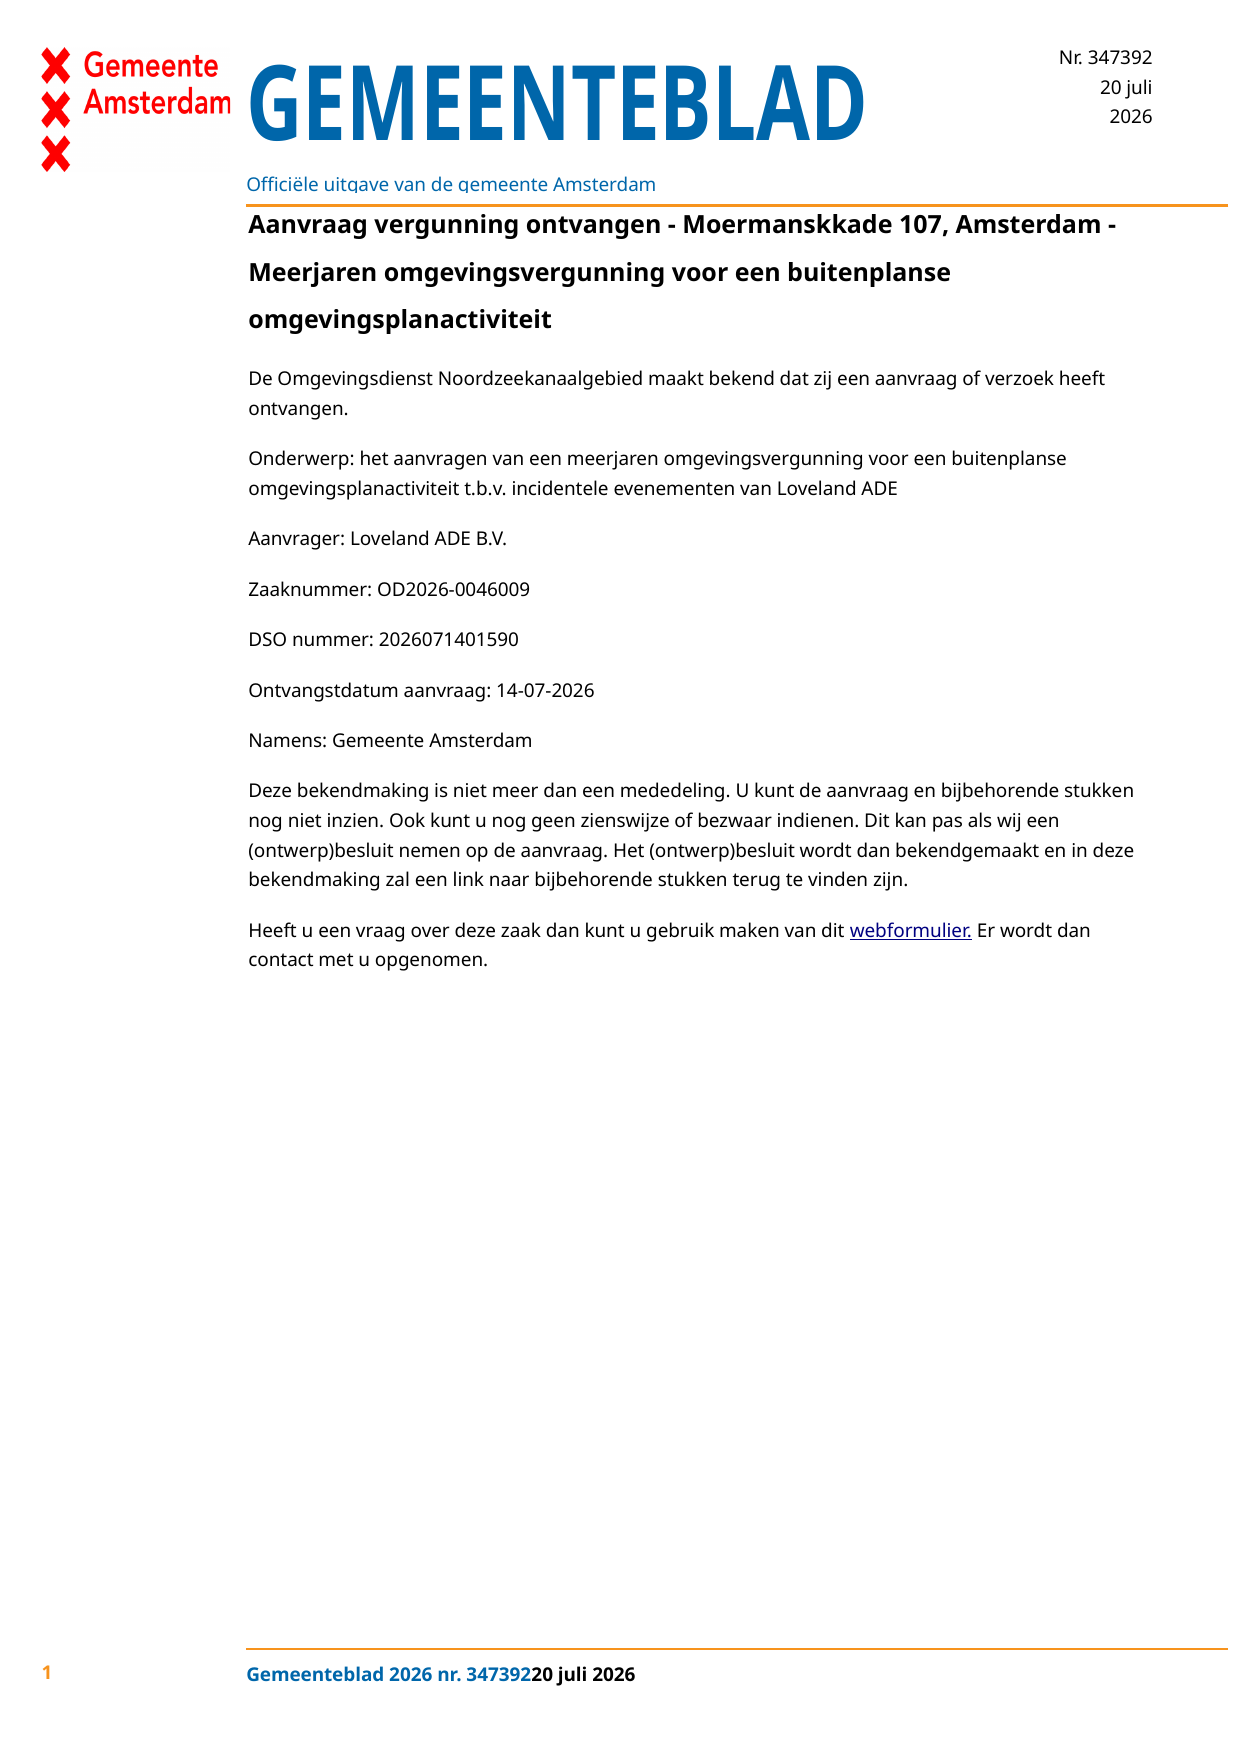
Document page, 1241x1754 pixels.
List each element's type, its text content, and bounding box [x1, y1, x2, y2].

text Deze bekendmaking is niet meer dan een mededeling. U kunt de aanvraag en bijbehorende stukken nog niet inzien. Ook kunt u nog geen zienswijze of bezwaar indienen. Dit kan pas als wij een (ontwerp)besluit nemen op de aanvraag. Het (ontwerp)besluit wordt dan bekendgemaakt en in deze bekendmaking zal een link naar bijbehorende stukken terug te vinden zijn. [248, 778, 1152, 892]
text Aanvrager: Loveland ADE B.V. [248, 526, 1152, 551]
text Namens: Gemeente Amsterdam [248, 727, 1152, 753]
text De Omgevingsdienst Noordzeekanaalgebied maakt bekend dat zij een aanvraag of verzoek heeft ontvangen. [248, 366, 1152, 421]
text DSO nummer: 2026071401590 [248, 626, 1152, 652]
text Heeft u een vraag over deze zaak dan kunt u gebruik maken van dit webformulier. Er wordt dan contact met u opgenomen. [248, 917, 1152, 972]
text Onderwerp: het aanvragen van een meerjaren omgevingsvergunning voor een buitenplanse omgevingsplanactiviteit t.b.v. incidentele evenementen van Loveland ADE [248, 446, 1152, 501]
picture [41, 47, 231, 172]
text Zaaknummer: OD2026-0046009 [248, 576, 1152, 602]
text Ontvangstdatum aanvraag: 14-07-2026 [248, 677, 1152, 702]
text Aanvraag vergunning ontvangen - Moermanskkade 107, Amsterdam - Meerjaren omgevingsvergunning voor een buitenplanse omgevingsplanactiviteit [248, 207, 1152, 336]
